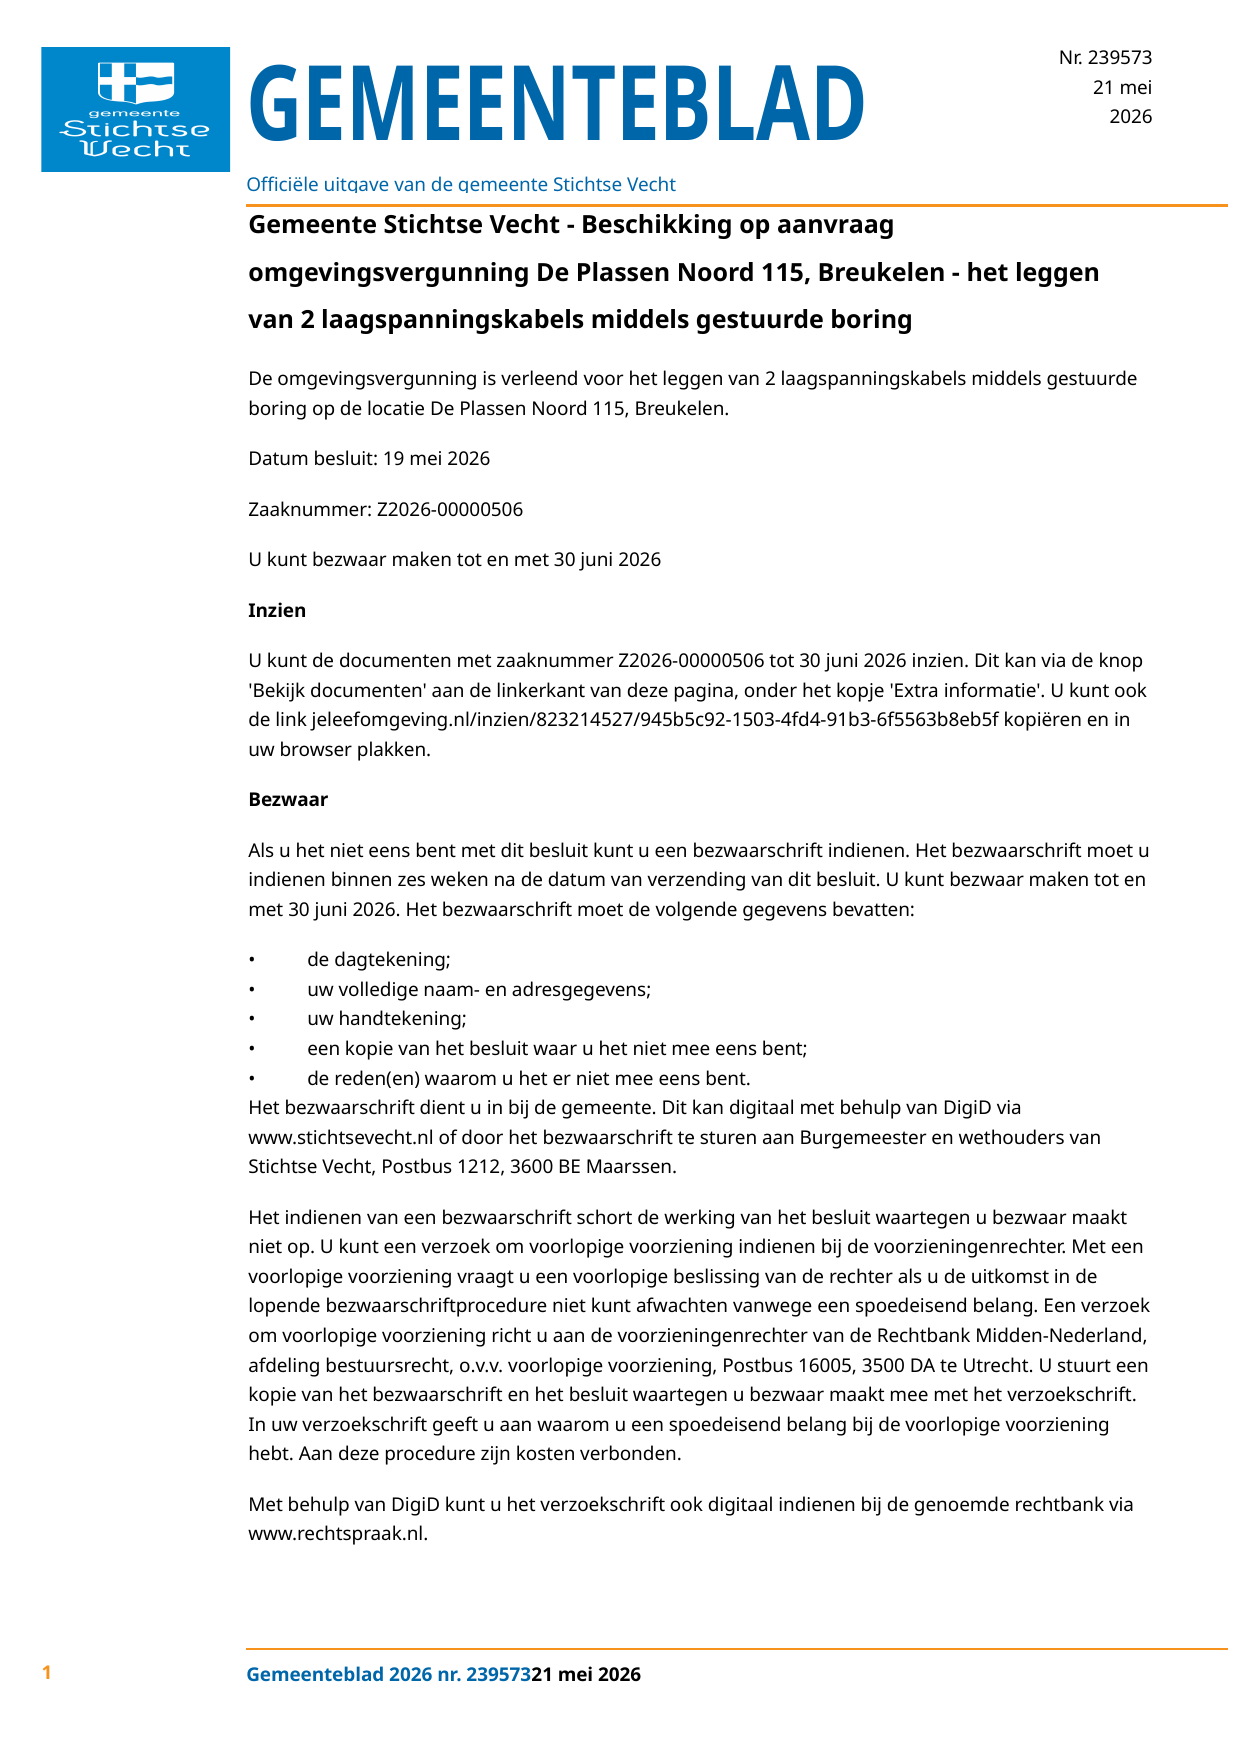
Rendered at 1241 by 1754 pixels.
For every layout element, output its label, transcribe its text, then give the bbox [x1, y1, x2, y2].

picture [137, 63, 174, 103]
text U kunt de documenten met zaaknummer Z2026-00000506 tot 30 juni 2026 inzien. Dit kan via de knop 'Bekijk documenten' aan de linkerkant van deze pagina, onder het kopje 'Extra informatie'. U kunt ook de link jeleefomgeving.nl/inzien/823214527/945b5c92-1503-4fd4-91b3-6f5563b8eb5f kopiëren en in uw browser plakken. [248, 647, 1152, 762]
text Het indienen van een bezwaarschrift schort de werking van het besluit waartegen u bezwaar maakt niet op. U kunt een verzoek om voorlopige voorziening indienen bij de voorzieningenrechter. Met een voorlopige voorziening vraagt u een voorlopige beslissing van de rechter als u de uitkomst in de lopende bezwaarschriftprocedure niet kunt afwachten vanwege een spoedeisend belang. Een verzoek om voorlopige voorziening richt u aan de voorzieningenrechter van de Rechtbank Midden-Nederland, afdeling bestuursrecht, o.v.v. voorlopige voorziening, Postbus 16005, 3500 DA te Utrecht. U stuurt een kopie van het bezwaarschrift en het besluit waartegen u bezwaar maakt mee met het verzoekschrift. In uw verzoekschrift geeft u aan waarom u een spoedeisend belang bij de voorlopige voorziening hebt. Aan deze procedure zijn kosten verbonden. [248, 1204, 1152, 1466]
text Inzien [248, 597, 1152, 622]
text Als u het niet eens bent met dit besluit kunt u een bezwaarschrift indienen. Het bezwaarschrift moet u indienen binnen zes weken na de datum van verzending van dit besluit. U kunt bezwaar maken tot en met 30 juni 2026. Het bezwaarschrift moet de volgende gegevens bevatten: [248, 837, 1152, 922]
text De omgevingsvergunning is verleend voor het leggen van 2 laagspanningskabels middels gestuurde boring op de locatie De Plassen Noord 115, Breukelen. [248, 366, 1152, 421]
text Gemeente Stichtse Vecht - Beschikking op aanvraag omgevingsvergunning De Plassen Noord 115, Breukelen - het leggen van 2 laagspanningskabels middels gestuurde boring [248, 207, 1152, 336]
list uw handtekening; [248, 1006, 1152, 1031]
text Met behulp van DigiD kunt u het verzoekschrift ook digitaal indienen bij de genoemde rechtbank via www.rechtspraak.nl. [248, 1491, 1152, 1546]
text Het bezwaarschrift dient u in bij de gemeente. Dit kan digitaal met behulp van DigiD via www.stichtsevecht.nl of door het bezwaarschrift te sturen aan Burgemeester en wethouders van Stichtse Vecht, Postbus 1212, 3600 BE Maarssen. [248, 1094, 1152, 1179]
list uw volledige naam- en adresgegevens; [248, 976, 1152, 1002]
list een kopie van het besluit waar u het niet mee eens bent; [248, 1035, 1152, 1061]
text Bezwaar [248, 786, 1152, 812]
list de dagtekening; [248, 946, 1152, 972]
text Zaaknummer: Z2026-00000506 [248, 496, 1152, 522]
picture [99, 63, 135, 101]
text U kunt bezwaar maken tot en met 30 juni 2026 [248, 546, 1152, 572]
list de reden(en) waarom u het er niet mee eens bent. [248, 1065, 1152, 1090]
text Datum besluit: 19 mei 2026 [248, 446, 1152, 471]
